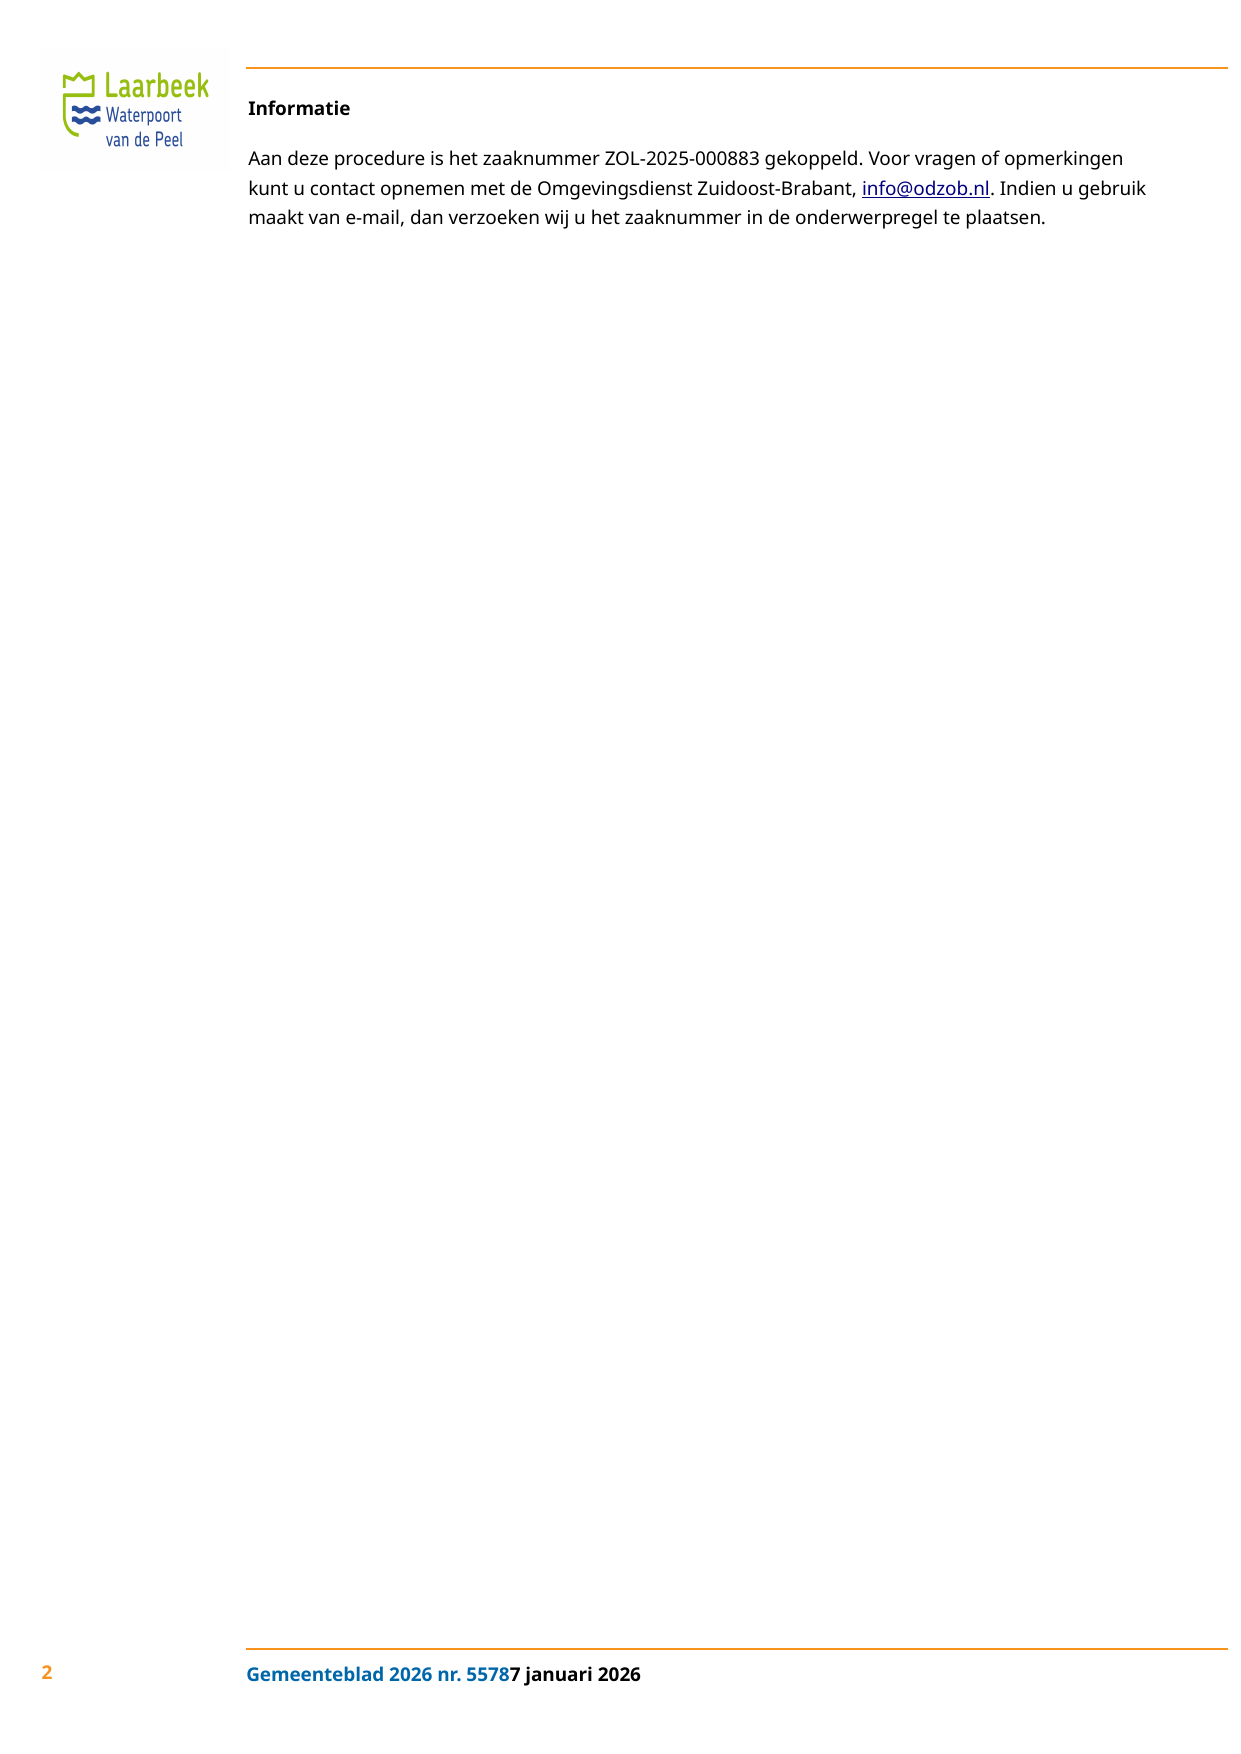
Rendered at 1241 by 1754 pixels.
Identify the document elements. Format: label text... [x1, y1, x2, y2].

text Informatie [248, 95, 1152, 121]
picture [41, 47, 231, 172]
text Aan deze procedure is het zaaknummer ZOL-2025-000883 gekoppeld. Voor vragen of opmerkingen kunt u contact opnemen met de Omgevingsdienst Zuidoost-Brabant, info@odzob.nl. Indien u gebruik maakt van e-mail, dan verzoeken wij u het zaaknummer in de onderwerpregel te plaatsen. [248, 145, 1152, 230]
